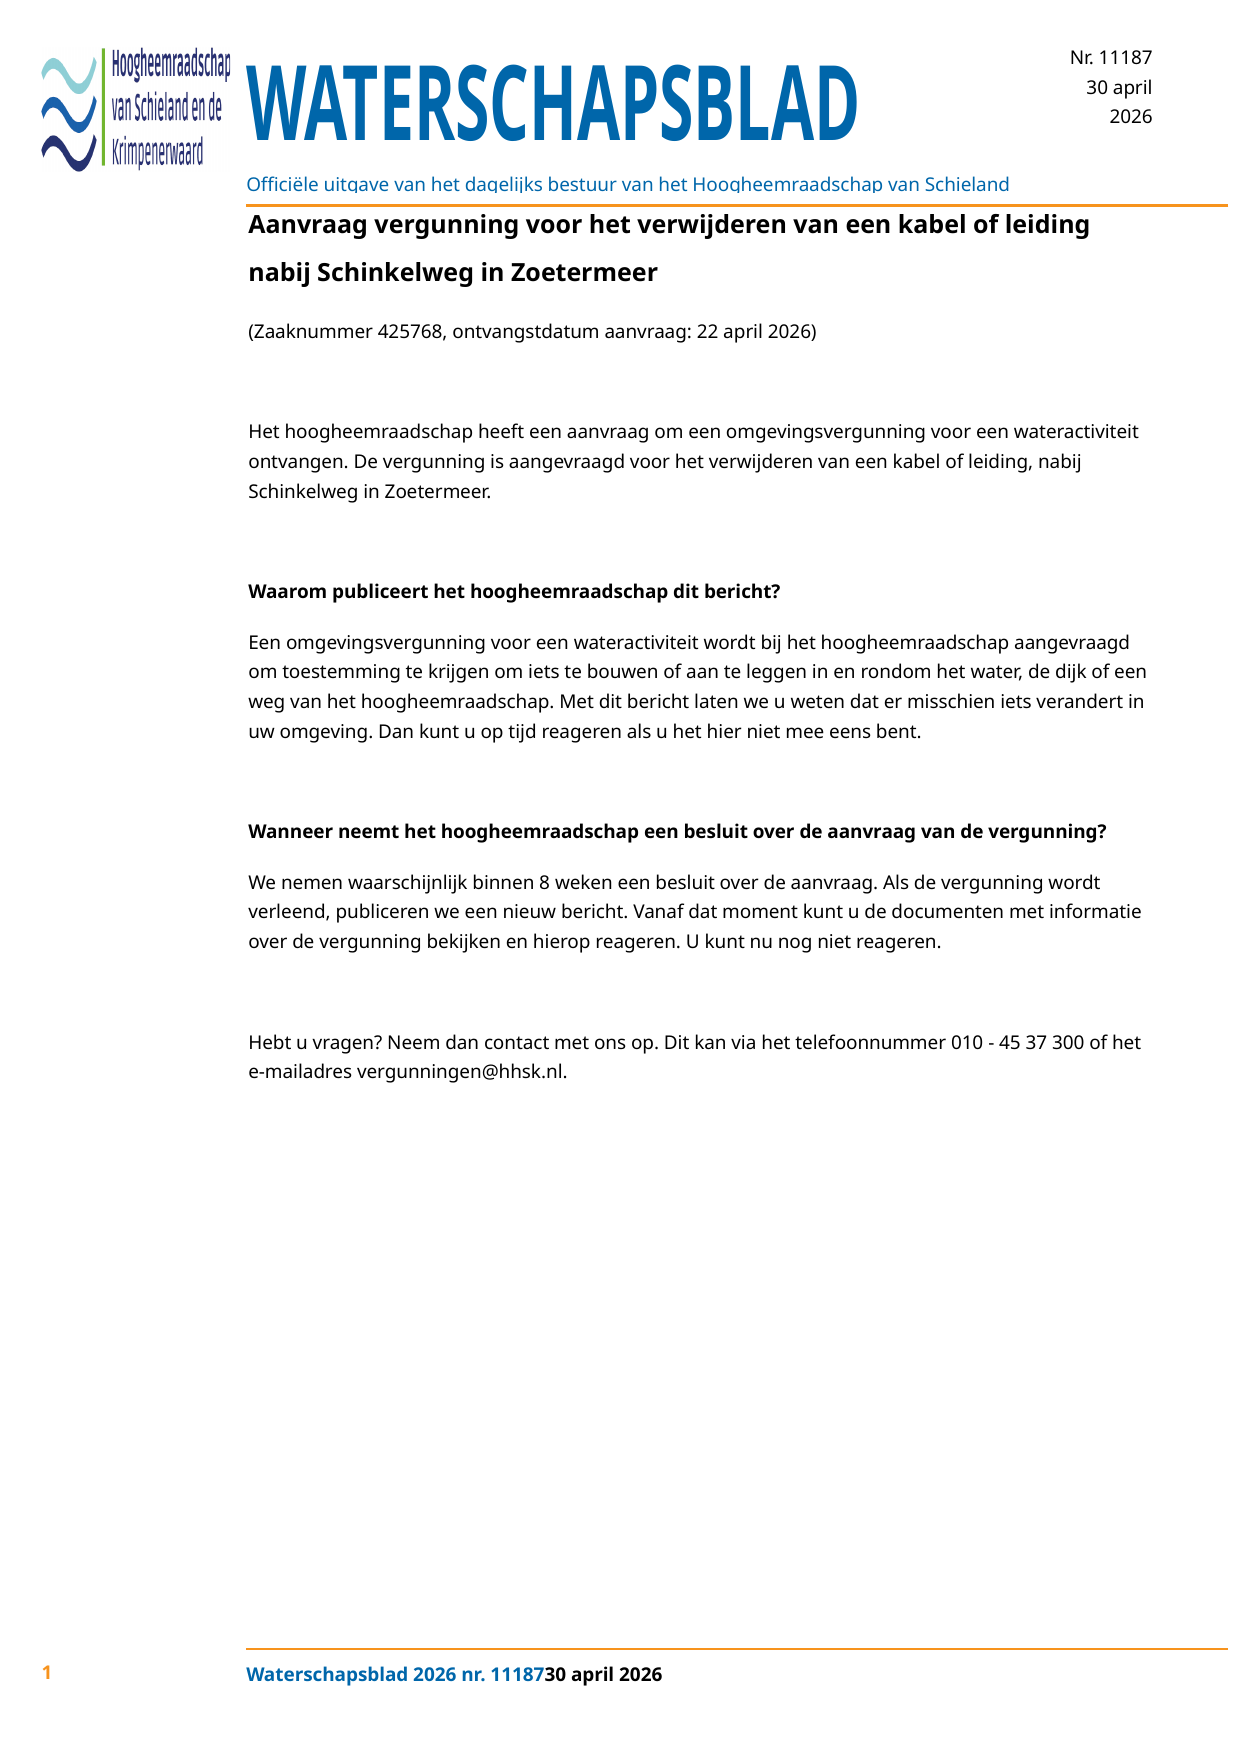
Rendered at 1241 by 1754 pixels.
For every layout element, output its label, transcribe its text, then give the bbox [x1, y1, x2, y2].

text Aanvraag vergunning voor het verwijderen van een kabel of leiding nabij Schinkelweg in Zoetermeer [248, 207, 1152, 288]
text We nemen waarschijnlijk binnen 8 weken een besluit over de aanvraag. Als de vergunning wordt verleend, publiceren we een nieuw bericht. Vanaf dat moment kunt u de documenten met informatie over de vergunning bekijken en hierop reageren. U kunt nu nog niet reageren. [248, 869, 1152, 954]
text Een omgevingsvergunning voor een wateractiviteit wordt bij het hoogheemraadschap aangevraagd om toestemming te krijgen om iets te bouwen of aan te leggen in en rondom het water, de dijk of een weg van het hoogheemraadschap. Met dit bericht laten we u weten dat er misschien iets verandert in uw omgeving. Dan kunt u op tijd reageren als u het hier niet mee eens bent. [248, 629, 1152, 744]
text (Zaaknummer 425768, ontvangstdatum aanvraag: 22 april 2026) [248, 318, 1152, 344]
text Waarom publiceert het hoogheemraadschap dit bericht? [248, 579, 1152, 604]
text Wanneer neemt het hoogheemraadschap een besluit over de aanvraag van de vergunning? [248, 819, 1152, 844]
picture [41, 47, 231, 172]
text Het hoogheemraadschap heeft een aanvraag om een omgevingsvergunning voor een wateractiviteit ontvangen. De vergunning is aangevraagd voor het verwijderen van een kabel of leiding, nabij Schinkelweg in Zoetermeer. [248, 419, 1152, 504]
text Hebt u vragen? Neem dan contact met ons op. Dit kan via het telefoonnummer 010 - 45 37 300 of het e-mailadres vergunningen@hhsk.nl. [248, 1029, 1152, 1084]
